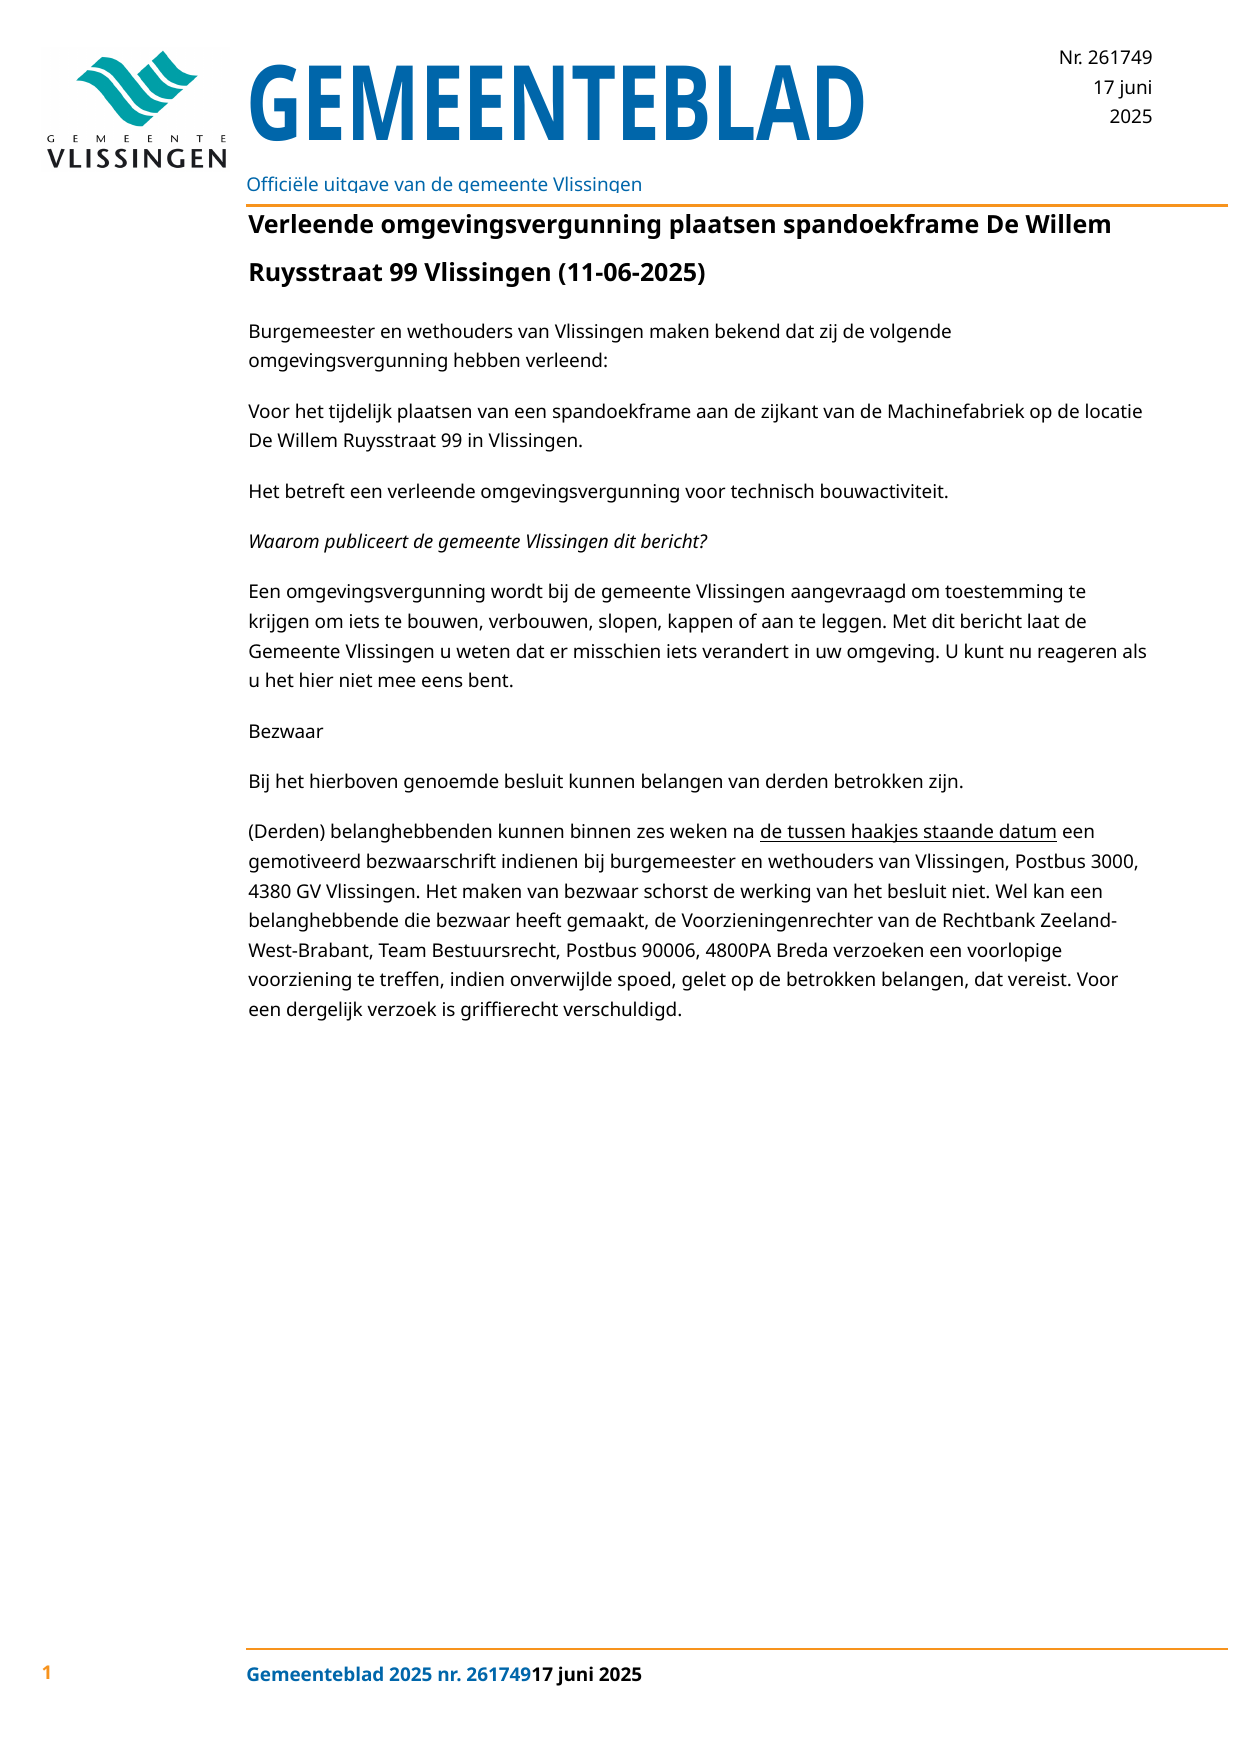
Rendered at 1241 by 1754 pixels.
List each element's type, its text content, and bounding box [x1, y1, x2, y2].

text Verleende omgevingsvergunning plaatsen spandoekframe De Willem Ruysstraat 99 Vlissingen (11-06-2025) [248, 207, 1152, 288]
text (Derden) belanghebbenden kunnen binnen zes weken na de tussen haakjes staande datum een gemotiveerd bezwaarschrift indienen bij burgemeester en wethouders van Vlissingen, Postbus 3000, 4380 GV Vlissingen. Het maken van bezwaar schorst de werking van het besluit niet. Wel kan een belanghebbende die bezwaar heeft gemaakt, de Voorzieningenrechter van de Rechtbank Zeeland-West-Brabant, Team Bestuursrecht, Postbus 90006, 4800PA Breda verzoeken een voorlopige voorziening te treffen, indien onverwijlde spoed, gelet op de betrokken belangen, dat vereist. Voor een dergelijk verzoek is griffierecht verschuldigd. [248, 819, 1152, 1022]
text Voor het tijdelijk plaatsen van een spandoekframe aan de zijkant van de Machinefabriek op de locatie De Willem Ruysstraat 99 in Vlissingen. [248, 398, 1152, 453]
text Waarom publiceert de gemeente Vlissingen dit bericht? [248, 528, 1152, 554]
text Bezwaar [248, 718, 1152, 744]
text Een omgevingsvergunning wordt bij de gemeente Vlissingen aangevraagd om toestemming te krijgen om iets te bouwen, verbouwen, slopen, kappen of aan te leggen. Met dit bericht laat de Gemeente Vlissingen u weten dat er misschien iets verandert in uw omgeving. U kunt nu reageren als u het hier niet mee eens bent. [248, 579, 1152, 693]
text Bij het hierboven genoemde besluit kunnen belangen van derden betrokken zijn. [248, 768, 1152, 794]
text Burgemeester en wethouders van Vlissingen maken bekend dat zij de volgende omgevingsvergunning hebben verleend: [248, 318, 1152, 373]
picture [41, 47, 231, 172]
text Het betreft een verleende omgevingsvergunning voor technisch bouwactiviteit. [248, 478, 1152, 504]
